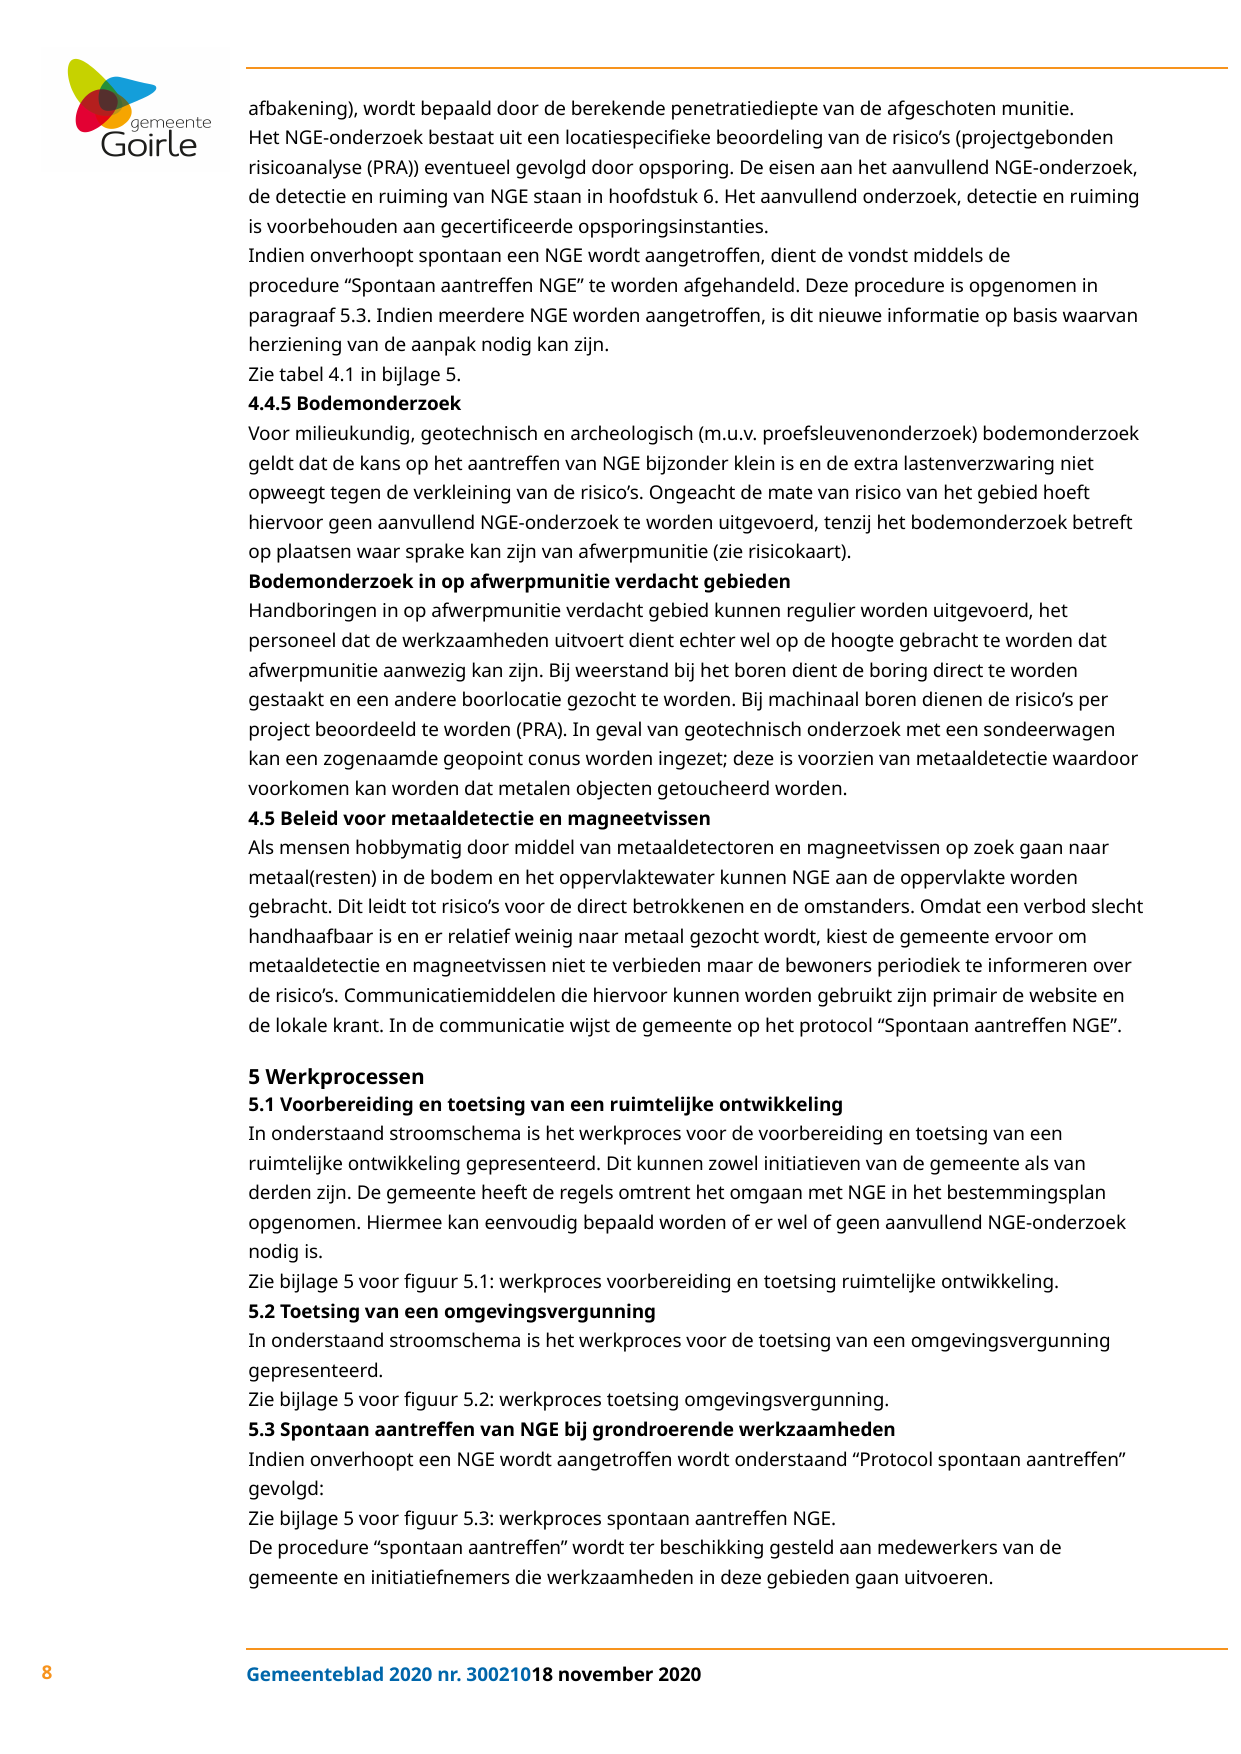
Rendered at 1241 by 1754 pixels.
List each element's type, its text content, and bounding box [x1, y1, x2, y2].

text Handboringen in op afwerpmunitie verdacht gebied kunnen regulier worden uitgevoerd, het personeel dat de werkzaamheden uitvoert dient echter wel op de hoogte gebracht te worden dat afwerpmunitie aanwezig kan zijn. Bij weerstand bij het boren dient de boring direct te worden gestaakt en een andere boorlocatie gezocht te worden. Bij machinaal boren dienen de risico’s per project beoordeeld te worden (PRA). In geval van geotechnisch onderzoek met een sondeerwagen kan een zogenaamde geopoint conus worden ingezet; deze is voorzien van metaaldetectie waardoor voorkomen kan worden dat metalen objecten getoucheerd worden. [248, 598, 1152, 801]
text De procedure “spontaan aantreffen” wordt ter beschikking gesteld aan medewerkers van de gemeente en initiatiefnemers die werkzaamheden in deze gebieden gaan uitvoeren. [248, 1534, 1152, 1590]
text Zie bijlage 5 voor figuur 5.1: werkproces voorbereiding en toetsing ruimtelijke ontwikkeling. [248, 1268, 1152, 1294]
text Het NGE-onderzoek bestaat uit een locatiespecifieke beoordeling van de risico’s (projectgebonden risicoanalyse (PRA)) eventueel gevolgd door opsporing. De eisen aan het aanvullend NGE-onderzoek, de detectie en ruiming van NGE staan in hoofdstuk 6. Het aanvullend onderzoek, detectie en ruiming is voorbehouden aan gecertificeerde opsporingsinstanties. [248, 124, 1152, 239]
text Als mensen hobbymatig door middel van metaaldetectoren en magneetvissen op zoek gaan naar metaal(resten) in de bodem en het oppervlaktewater kunnen NGE aan de oppervlakte worden gebracht. Dit leidt tot risico’s voor de direct betrokkenen en de omstanders. Omdat een verbod slecht handhaafbaar is en er relatief weinig naar metaal gezocht wordt, kiest de gemeente ervoor om metaaldetectie en magneetvissen niet te verbieden maar de bewoners periodiek te informeren over de risico’s. Communicatiemiddelen die hiervoor kunnen worden gebruikt zijn primair de website en de lokale krant. In de communicatie wijst de gemeente op het protocol “Spontaan aantreffen NGE”. [248, 834, 1152, 1038]
text In onderstaand stroomschema is het werkproces voor de voorbereiding en toetsing van een ruimtelijke ontwikkeling gepresenteerd. Dit kunnen zowel initiatieven van de gemeente als van derden zijn. De gemeente heeft de regels omtrent het omgaan met NGE in het bestemmingsplan opgenomen. Hiermee kan eenvoudig bepaald worden of er wel of geen aanvullend NGE-onderzoek nodig is. [248, 1120, 1152, 1264]
text Voor milieukundig, geotechnisch en archeologisch (m.u.v. proefsleuvenonderzoek) bodemonderzoek geldt dat de kans op het aantreffen van NGE bijzonder klein is en de extra lastenverzwaring niet opweegt tegen de verkleining van de risico’s. Ongeacht de mate van risico van het gebied hoeft hiervoor geen aanvullend NGE-onderzoek te worden uitgevoerd, tenzij het bodemonderzoek betreft op plaatsen waar sprake kan zijn van afwerpmunitie (zie risicokaart). [248, 420, 1152, 564]
text 5.1 Voorbereiding en toetsing van een ruimtelijke ontwikkeling [248, 1091, 1152, 1116]
text Zie bijlage 5 voor figuur 5.3: werkproces spontaan aantreffen NGE. [248, 1505, 1152, 1531]
text 5.3 Spontaan aantreffen van NGE bij grondroerende werkzaamheden [248, 1416, 1152, 1442]
picture [41, 47, 231, 172]
text 5 Werkprocessen [248, 1062, 1152, 1091]
text Zie tabel 4.1 in bijlage 5. [248, 361, 1152, 387]
text Zie bijlage 5 voor figuur 5.2: werkproces toetsing omgevingsvergunning. [248, 1387, 1152, 1412]
text Bodemonderzoek in op afwerpmunitie verdacht gebieden [248, 568, 1152, 594]
text In onderstaand stroomschema is het werkproces voor de toetsing van een omgevingsvergunning gepresenteerd. [248, 1327, 1152, 1383]
text 4.4.5 Bodemonderzoek [248, 391, 1152, 416]
text Indien onverhoopt spontaan een NGE wordt aangetroffen, dient de vondst middels de [248, 243, 1152, 268]
text Indien onverhoopt een NGE wordt aangetroffen wordt onderstaand “Protocol spontaan aantreffen” gevolgd: [248, 1446, 1152, 1501]
text 4.5 Beleid voor metaaldetectie en magneetvissen [248, 805, 1152, 831]
text afbakening), wordt bepaald door de berekende penetratiediepte van de afgeschoten munitie. [248, 95, 1152, 121]
text 5.2 Toetsing van een omgevingsvergunning [248, 1298, 1152, 1323]
text procedure “Spontaan aantreffen NGE” te worden afgehandeld. Deze procedure is opgenomen in [248, 272, 1152, 298]
text paragraaf 5.3. Indien meerdere NGE worden aangetroffen, is dit nieuwe informatie op basis waarvan herziening van de aanpak nodig kan zijn. [248, 302, 1152, 357]
